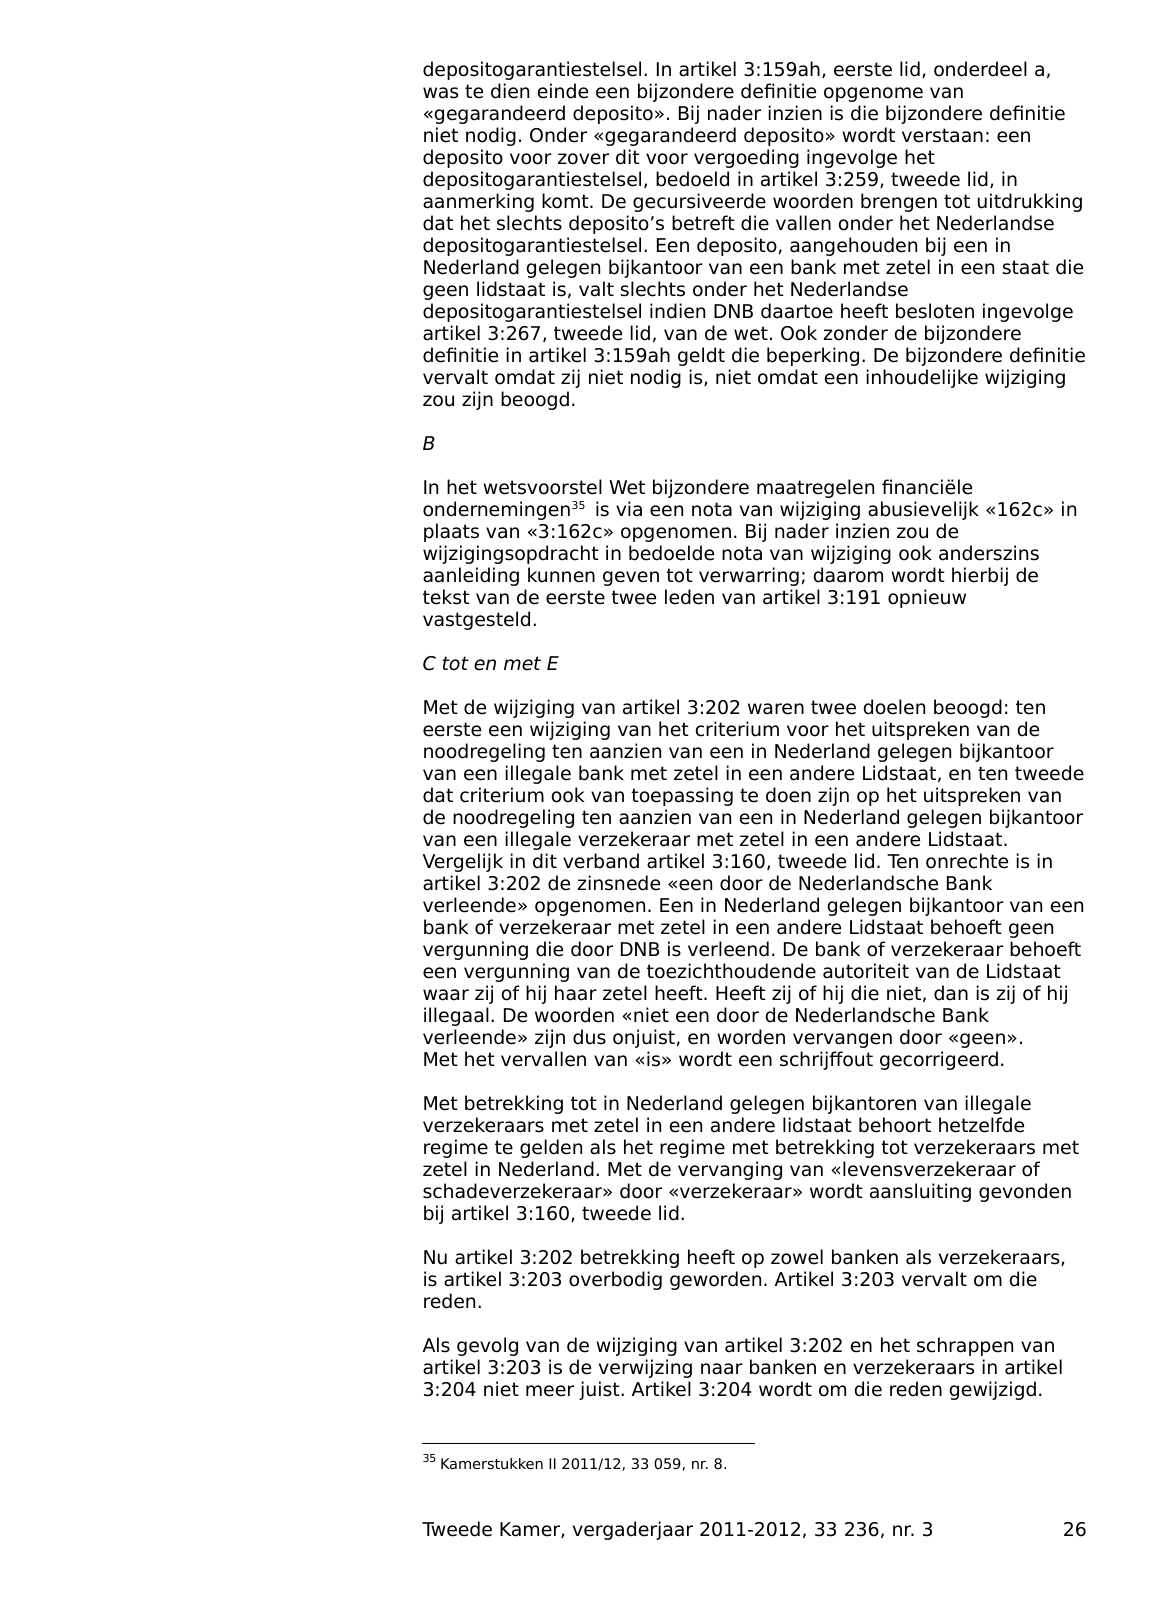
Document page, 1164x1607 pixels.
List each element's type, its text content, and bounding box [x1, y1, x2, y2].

text Met de wijziging van artikel 3:202 waren twee doelen beoogd: ten eerste een wijziging van het criterium voor het uitspreken van de noodregeling ten aanzien van een in Nederland gelegen bijkantoor van een illegale bank met zetel in een andere Lidstaat, en ten tweede dat criterium ook van toepassing te doen zijn op het uitspreken van de noodregeling ten aanzien van een in Nederland gelegen bijkantoor van een illegale verzekeraar met zetel in een andere Lidstaat. Vergelijk in dit verband artikel 3:160, tweede lid. Ten onrechte is in artikel 3:202 de zinsnede «een door de Nederlandsche Bank verleende» opgenomen. Een in Nederland gelegen bijkantoor van een bank of verzekeraar met zetel in een andere Lidstaat behoeft geen vergunning die door DNB is verleend. De bank of verzekeraar behoeft een vergunning van de toezichthoudende autoriteit van de Lidstaat waar zij of hij haar zetel heeft. Heeft zij of hij die niet, dan is zij of hij illegaal. De woorden «niet een door de Nederlandsche Bank verleende» zijn dus onjuist, en worden vervangen door «geen». [422, 697, 1087, 1049]
text Nu artikel 3:202 betrekking heeft op zowel banken als verzekeraars, is artikel 3:203 overbodig geworden. Artikel 3:203 vervalt om die reden. [422, 1247, 1087, 1313]
text depositogarantiestelsel. In artikel 3:159ah, eerste lid, onderdeel a, was te dien einde een bijzondere definitie opgenome van «gegarandeerd deposito». Bij nader inzien is die bijzondere definitie niet nodig. Onder «gegarandeerd deposito» wordt verstaan: een deposito voor zover dit voor vergoeding ingevolge het depositogarantiestelsel, bedoeld in artikel 3:259, tweede lid, in aanmerking komt. De gecursiveerde woorden brengen tot uitdrukking dat het slechts deposito’s betreft die vallen onder het Nederlandse depositogarantiestelsel. Een deposito, aangehouden bij een in Nederland gelegen bijkantoor van een bank met zetel in een staat die geen lidstaat is, valt slechts onder het Nederlandse depositogarantiestelsel indien DNB daartoe heeft besloten ingevolge artikel 3:267, tweede lid, van de wet. Ook zonder de bijzondere definitie in artikel 3:159ah geldt die beperking. De bijzondere definitie vervalt omdat zij niet nodig is, niet omdat een inhoudelijke wijziging zou zijn beoogd. [422, 59, 1087, 411]
text Met het vervallen van «is» wordt een schrijffout gecorrigeerd. [422, 1049, 1087, 1071]
text Met betrekking tot in Nederland gelegen bijkantoren van illegale verzekeraars met zetel in een andere lidstaat behoort hetzelfde regime te gelden als het regime met betrekking tot verzekeraars met zetel in Nederland. Met de vervanging van «levensverzekeraar of schadeverzekeraar» door «verzekeraar» wordt aansluiting gevonden bij artikel 3:160, tweede lid. [422, 1093, 1087, 1225]
subtitle B [422, 433, 1087, 455]
text In het wetsvoorstel Wet bijzondere maatregelen financiële ondernemingen is via een nota van wijziging abusievelijk «162c» in plaats van «3:162c» opgenomen. Bij nader inzien zou de wijzigingsopdracht in bedoelde nota van wijziging ook anderszins aanleiding kunnen geven tot verwarring; daarom wordt hierbij de tekst van de eerste twee leden van artikel 3:191 opnieuw vastgesteld. [422, 477, 1087, 631]
text Als gevolg van de wijziging van artikel 3:202 en het schrappen van artikel 3:203 is de verwijzing naar banken en verzekeraars in artikel 3:204 niet meer juist. Artikel 3:204 wordt om die reden gewijzigd. [422, 1335, 1087, 1401]
subtitle C tot en met E [422, 653, 1087, 675]
text Kamerstukken II 2011/12, 33 059, nr. 8. [422, 1452, 1087, 1474]
